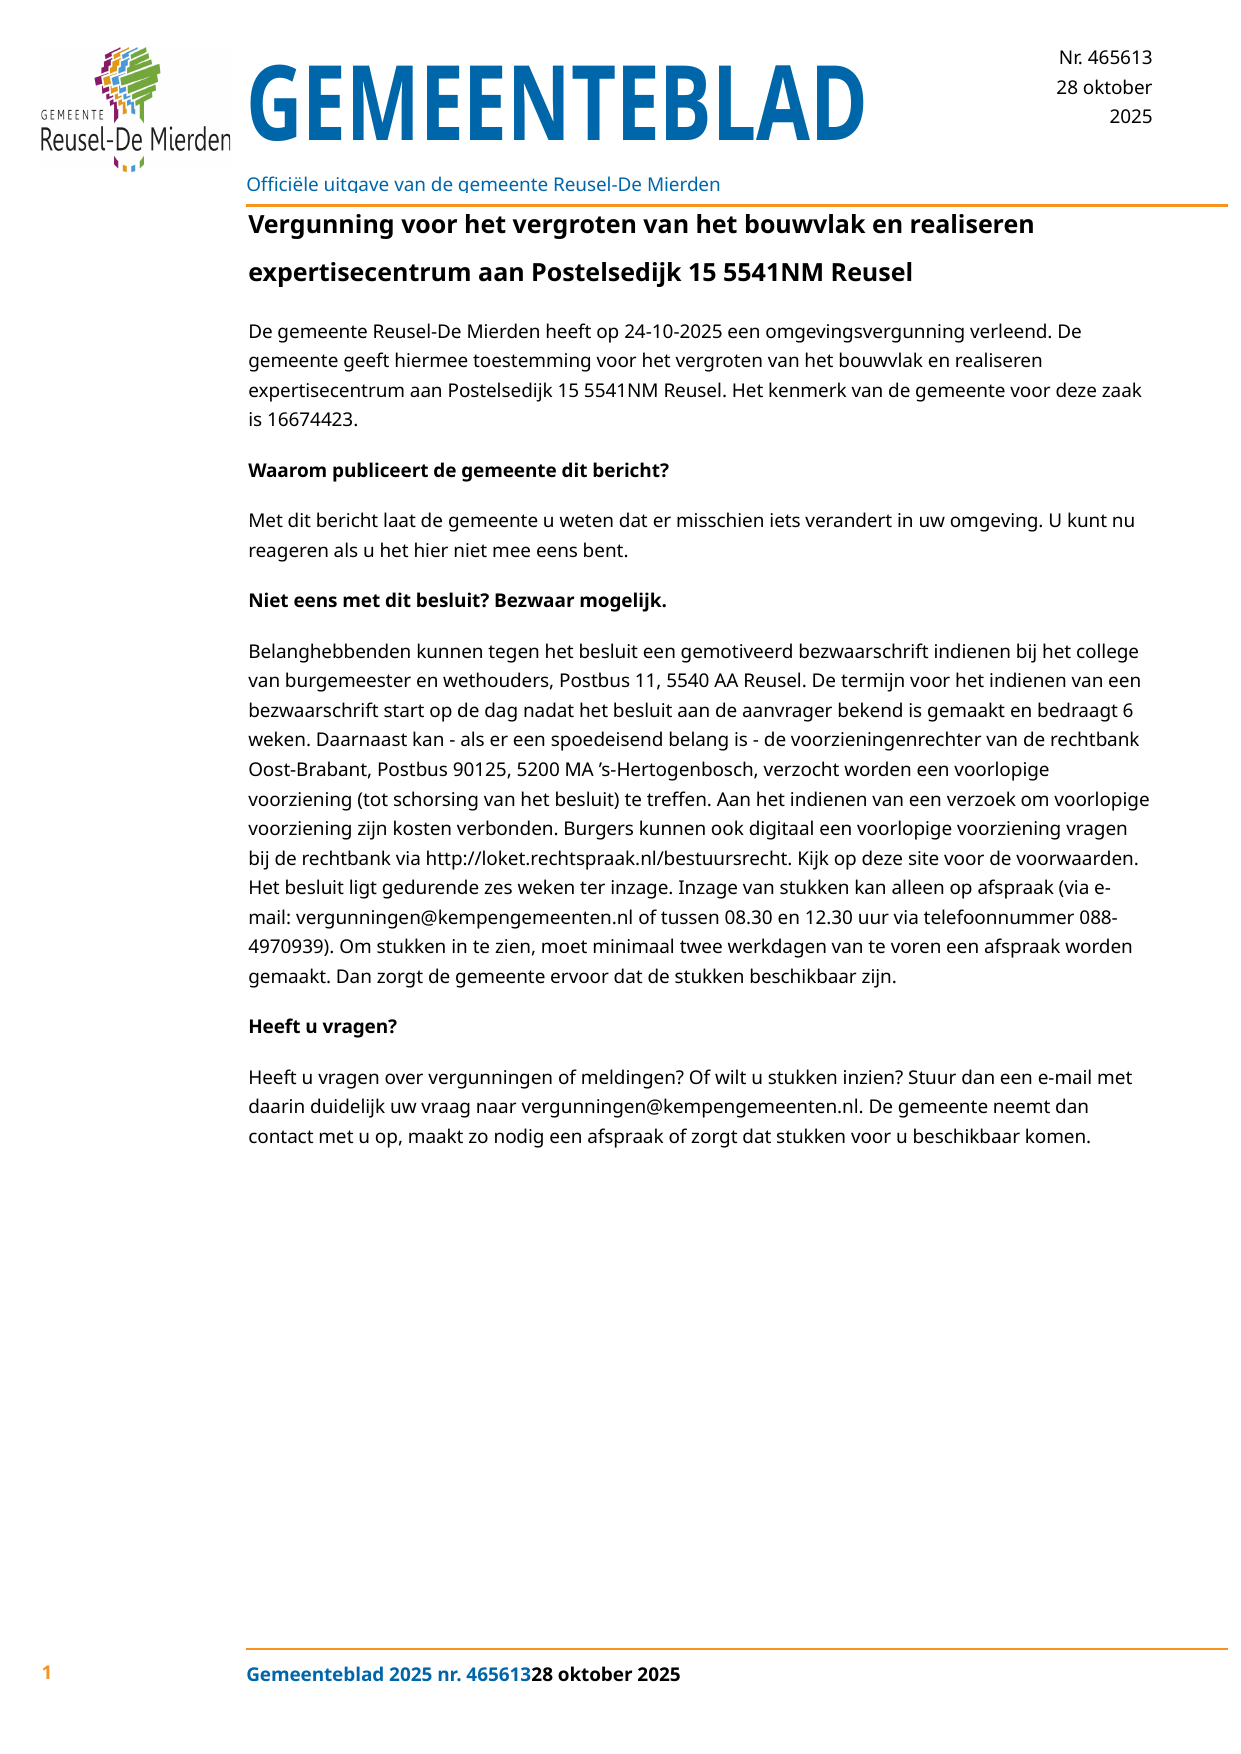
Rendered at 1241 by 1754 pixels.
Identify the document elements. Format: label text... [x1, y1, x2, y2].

text De gemeente Reusel-De Mierden heeft op 24-10-2025 een omgevingsvergunning verleend. De gemeente geeft hiermee toestemming voor het vergroten van het bouwvlak en realiseren expertisecentrum aan Postelsedijk 15 5541NM Reusel. Het kenmerk van de gemeente voor deze zaak is 16674423. [248, 318, 1152, 432]
text Niet eens met dit besluit? Bezwaar mogelijk. [248, 587, 1152, 613]
text Vergunning voor het vergroten van het bouwvlak en realiseren expertisecentrum aan Postelsedijk 15 5541NM Reusel [248, 207, 1152, 288]
text Met dit bericht laat de gemeente u weten dat er misschien iets verandert in uw omgeving. U kunt nu reageren als u het hier niet mee eens bent. [248, 507, 1152, 563]
text Heeft u vragen? [248, 1014, 1152, 1039]
text Heeft u vragen over vergunningen of meldingen? Of wilt u stukken inzien? Stuur dan een e-mail met daarin duidelijk uw vraag naar vergunningen@kempengemeenten.nl. De gemeente neemt dan contact met u op, maakt zo nodig een afspraak of zorgt dat stukken voor u beschikbaar komen. [248, 1064, 1152, 1149]
text Waarom publiceert de gemeente dit bericht? [248, 457, 1152, 483]
picture [41, 47, 231, 172]
text Belanghebbenden kunnen tegen het besluit een gemotiveerd bezwaarschrift indienen bij het college van burgemeester en wethouders, Postbus 11, 5540 AA Reusel. De termijn voor het indienen van een bezwaarschrift start op de dag nadat het besluit aan de aanvrager bekend is gemaakt en bedraagt 6 weken. Daarnaast kan - als er een spoedeisend belang is - de voorzieningenrechter van de rechtbank Oost-Brabant, Postbus 90125, 5200 MA ’s-Hertogenbosch, verzocht worden een voorlopige voorziening (tot schorsing van het besluit) te treffen. Aan het indienen van een verzoek om voorlopige voorziening zijn kosten verbonden. Burgers kunnen ook digitaal een voorlopige voorziening vragen bij de rechtbank via http://loket.rechtspraak.nl/bestuursrecht. Kijk op deze site voor de voorwaarden. Het besluit ligt gedurende zes weken ter inzage. Inzage van stukken kan alleen op afspraak (via e-mail: vergunningen@kempengemeenten.nl of tussen 08.30 en 12.30 uur via telefoonnummer 088-4970939). Om stukken in te zien, moet minimaal twee werkdagen van te voren een afspraak worden gemaakt. Dan zorgt de gemeente ervoor dat de stukken beschikbaar zijn. [248, 638, 1152, 989]
